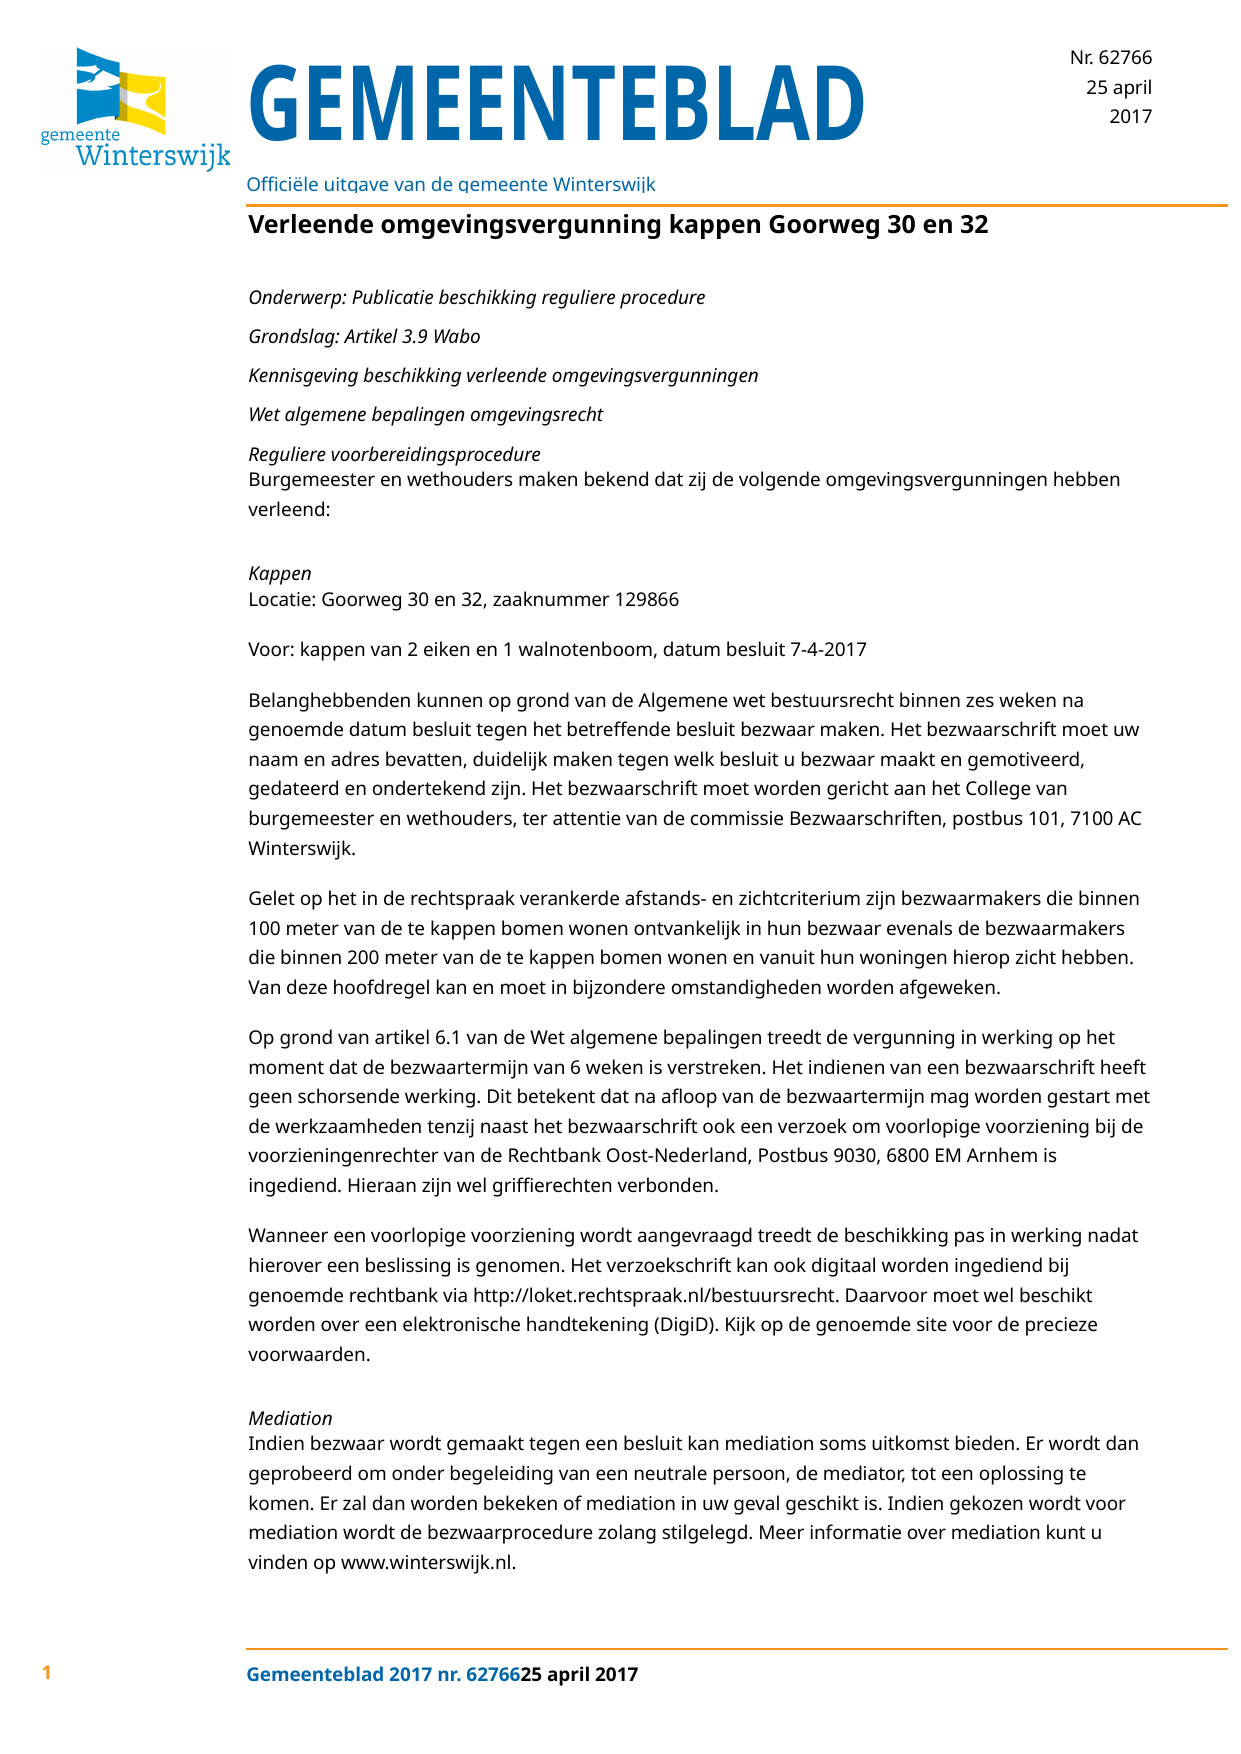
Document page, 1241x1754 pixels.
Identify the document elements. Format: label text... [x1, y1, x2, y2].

text Kappen [248, 560, 1152, 586]
text Wanneer een voorlopige voorziening wordt aangevraagd treedt de beschikking pas in werking nadat hierover een beslissing is genomen. Het verzoekschrift kan ook digitaal worden ingediend bij genoemde rechtbank via http://loket.rechtspraak.nl/bestuursrecht. Daarvoor moet wel beschikt worden over een elektronische handtekening (DigiD). Kijk op de genoemde site voor de precieze voorwaarden. [248, 1223, 1152, 1367]
picture [225, 153, 231, 162]
picture [41, 47, 231, 172]
text Burgemeester en wethouders maken bekend dat zij de volgende omgevingsvergunningen hebben verleend: [248, 467, 1152, 522]
text Grondslag: Artikel 3.9 Wabo [248, 323, 1152, 349]
text Voor: kappen van 2 eiken en 1 walnotenboom, datum besluit 7-4-2017 [248, 636, 1152, 662]
text Reguliere voorbereidingsprocedure [248, 441, 1152, 467]
text Wet algemene bepalingen omgevingsrecht [248, 402, 1152, 427]
text Op grond van artikel 6.1 van de Wet algemene bepalingen treedt de vergunning in werking op het moment dat de bezwaartermijn van 6 weken is verstreken. Het indienen van een bezwaarschrift heeft geen schorsende werking. Dit betekent dat na afloop van de bezwaartermijn mag worden gestart met de werkzaamheden tenzij naast het bezwaarschrift ook een verzoek om voorlopige voorziening bij de voorzieningenrechter van de Rechtbank Oost-Nederland, Postbus 9030, 6800 EM Arnhem is ingediend. Hieraan zijn wel griffierechten verbonden. [248, 1024, 1152, 1198]
text Indien bezwaar wordt gemaakt tegen een besluit kan mediation soms uitkomst bieden. Er wordt dan geprobeerd om onder begeleiding van een neutrale persoon, de mediator, tot een oplossing te komen. Er zal dan worden bekeken of mediation in uw geval geschikt is. Indien gekozen wordt voor mediation wordt de bezwaarprocedure zolang stilgelegd. Meer informatie over mediation kunt u vinden op www.winterswijk.nl. [248, 1431, 1152, 1575]
text Kennisgeving beschikking verleende omgevingsvergunningen [248, 362, 1152, 388]
text Locatie: Goorweg 30 en 32, zaaknummer 129866 [248, 586, 1152, 612]
text Mediation [248, 1405, 1152, 1431]
text Belanghebbenden kunnen op grond van de Algemene wet bestuursrecht binnen zes weken na genoemde datum besluit tegen het betreffende besluit bezwaar maken. Het bezwaarschrift moet uw naam en adres bevatten, duidelijk maken tegen welk besluit u bezwaar maakt en gemotiveerd, gedateerd en ondertekend zijn. Het bezwaarschrift moet worden gericht aan het College van burgemeester en wethouders, ter attentie van de commissie Bezwaarschriften, postbus 101, 7100 AC Winterswijk. [248, 687, 1152, 860]
text Onderwerp: Publicatie beschikking reguliere procedure [248, 284, 1152, 309]
text Gelet op het in de rechtspraak verankerde afstands- en zichtcriterium zijn bezwaarmakers die binnen 100 meter van de te kappen bomen wonen ontvankelijk in hun bezwaar evenals de bezwaarmakers die binnen 200 meter van de te kappen bomen wonen en vanuit hun woningen hierop zicht hebben. Van deze hoofdregel kan en moet in bijzondere omstandigheden worden afgeweken. [248, 885, 1152, 999]
text Verleende omgevingsvergunning kappen Goorweg 30 en 32 [248, 207, 1152, 241]
